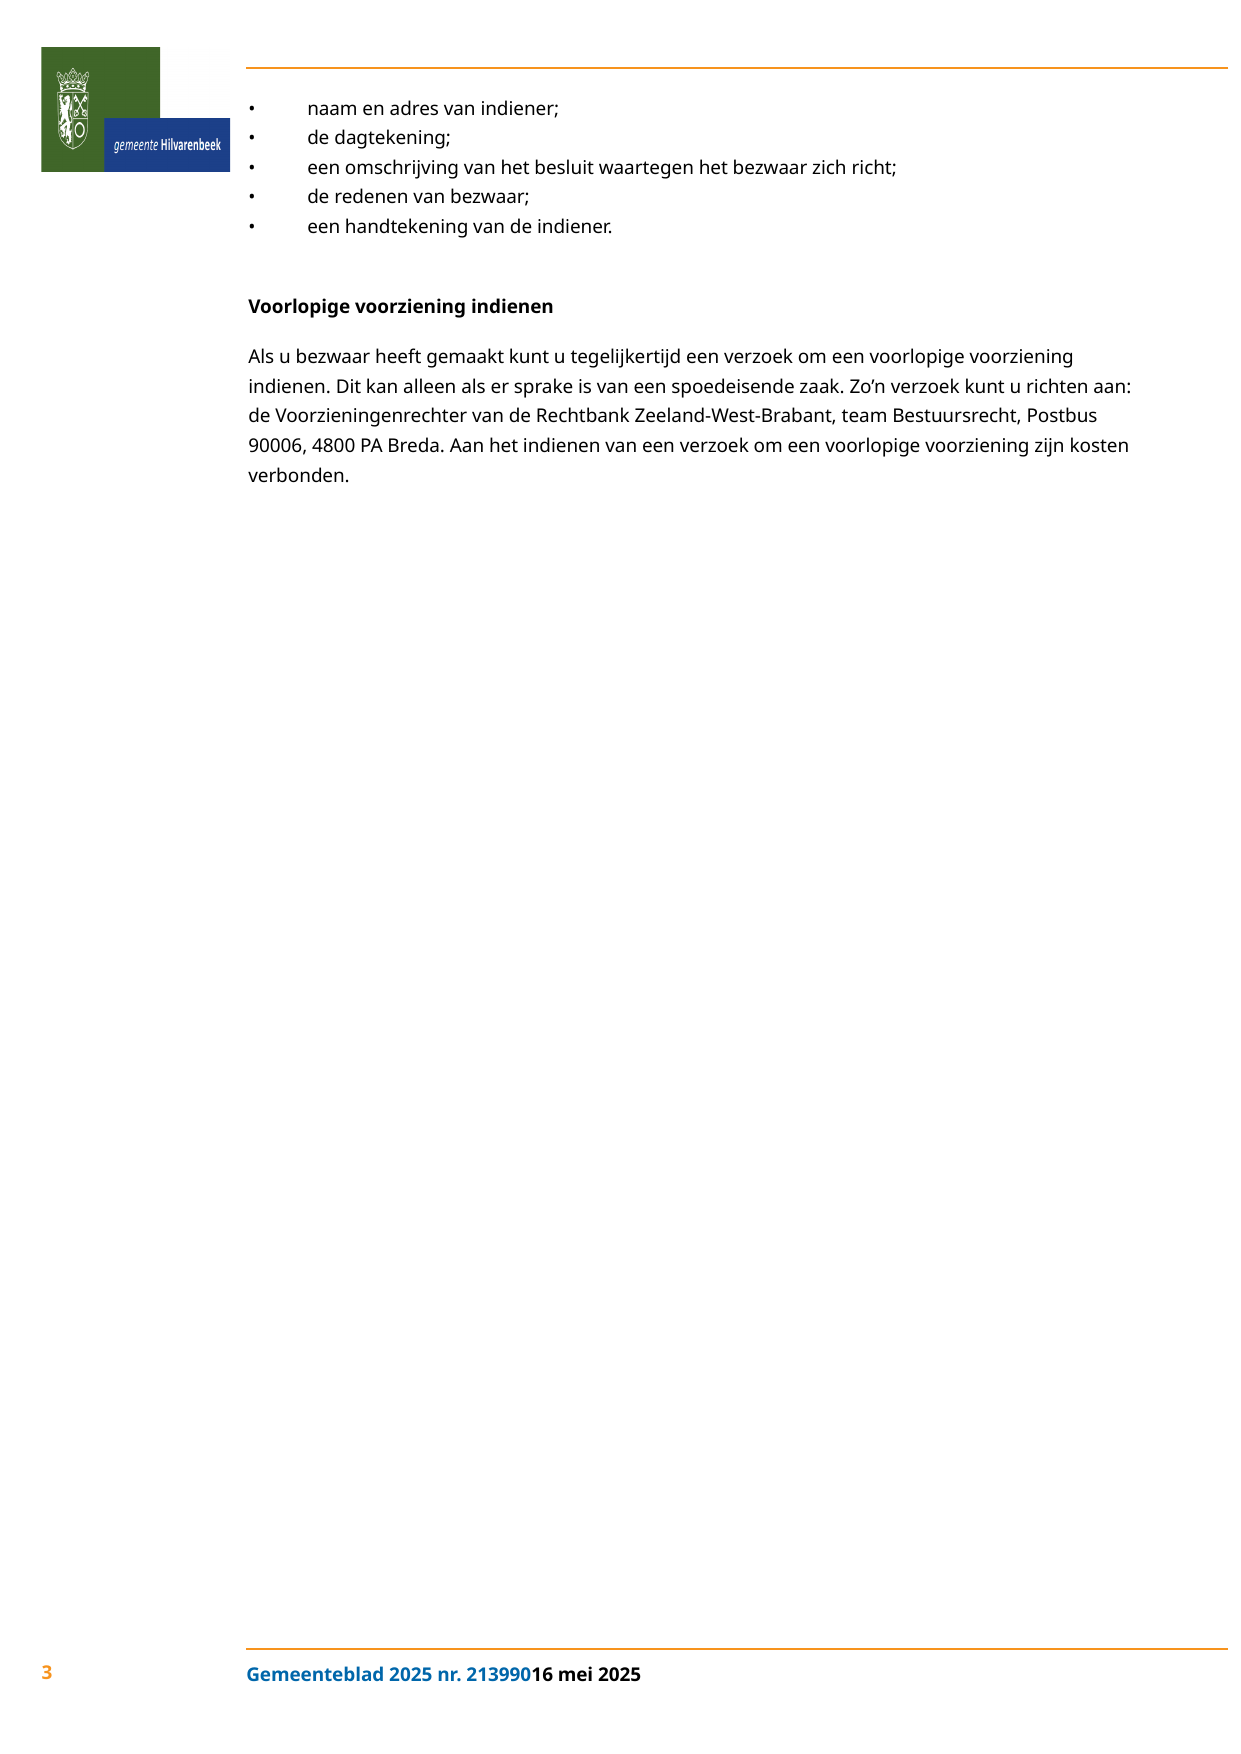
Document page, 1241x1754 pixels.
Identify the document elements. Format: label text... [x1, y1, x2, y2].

picture [41, 47, 231, 172]
text Als u bezwaar heeft gemaakt kunt u tegelijkertijd een verzoek om een voorlopige voorziening indienen. Dit kan alleen als er sprake is van een spoedeisende zaak. Zo’n verzoek kunt u richten aan: de Voorzieningenrechter van de Rechtbank Zeeland-West-Brabant, team Bestuursrecht, Postbus 90006, 4800 PA Breda. Aan het indienen van een verzoek om een voorlopige voorziening zijn kosten verbonden. [248, 343, 1152, 488]
list een handtekening van de indiener. [248, 213, 1152, 239]
list naam en adres van indiener; [248, 95, 1152, 121]
text Voorlopige voorziening indienen [248, 293, 1152, 319]
list de dagtekening; [248, 124, 1152, 150]
list een omschrijving van het besluit waartegen het bezwaar zich richt; [248, 154, 1152, 180]
list de redenen van bezwaar; [248, 183, 1152, 209]
